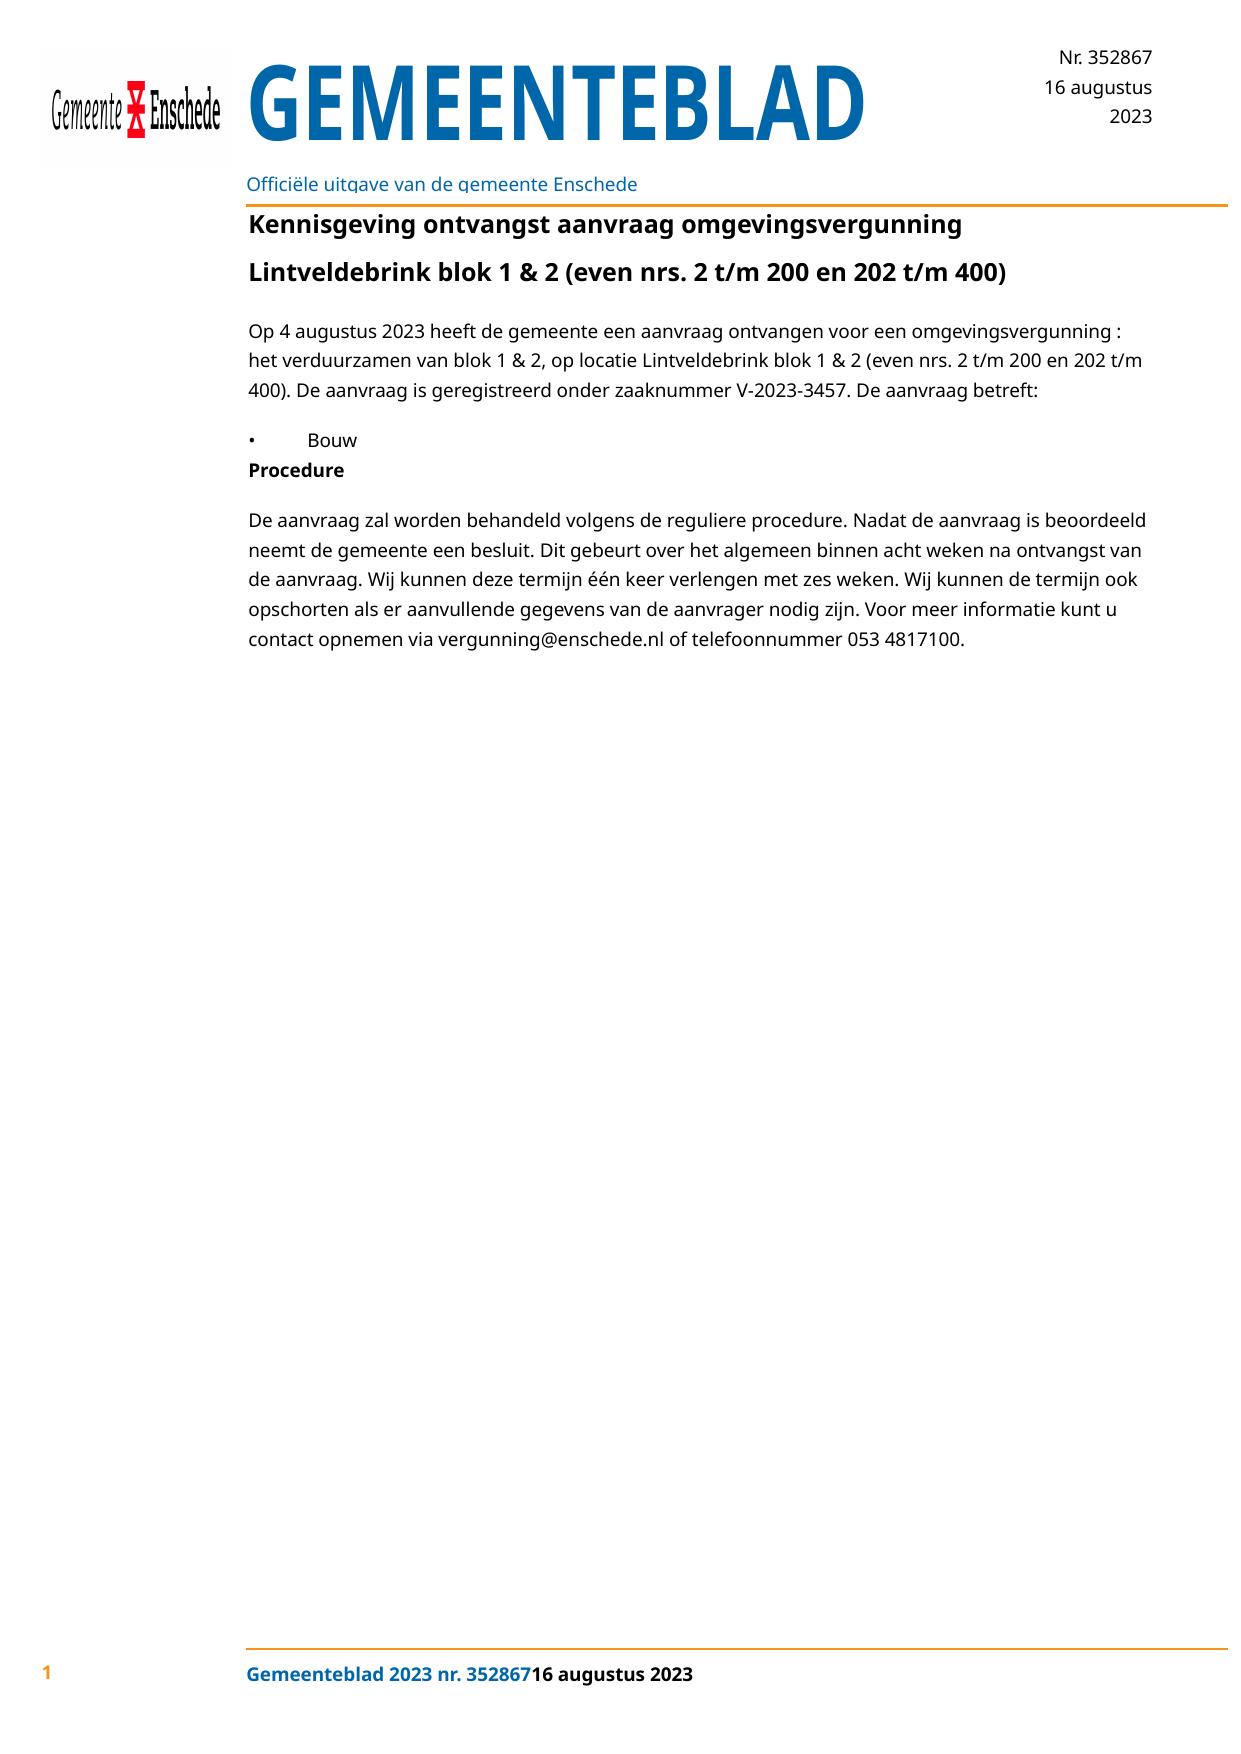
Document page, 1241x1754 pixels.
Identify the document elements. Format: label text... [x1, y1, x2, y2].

text De aanvraag zal worden behandeld volgens de reguliere procedure. Nadat de aanvraag is beoordeeld neemt de gemeente een besluit. Dit gebeurt over het algemeen binnen acht weken na ontvangst van de aanvraag. Wij kunnen deze termijn één keer verlengen met zes weken. Wij kunnen de termijn ook opschorten als er aanvullende gegevens van de aanvrager nodig zijn. Voor meer informatie kunt u contact opnemen via vergunning@enschede.nl of telefoonnummer 053 4817100. [248, 507, 1152, 652]
text Kennisgeving ontvangst aanvraag omgevingsvergunning Lintveldebrink blok 1 & 2 (even nrs. 2 t/m 200 en 202 t/m 400) [248, 207, 1152, 288]
text Op 4 augustus 2023 heeft de gemeente een aanvraag ontvangen voor een omgevingsvergunning : het verduurzamen van blok 1 & 2, op locatie Lintveldebrink blok 1 & 2 (even nrs. 2 t/m 200 en 202 t/m 400). De aanvraag is geregistreerd onder zaaknummer V-2023-3457. De aanvraag betreft: [248, 318, 1152, 403]
text Procedure [248, 457, 1152, 483]
list Bouw [248, 427, 1152, 453]
picture [41, 47, 231, 172]
